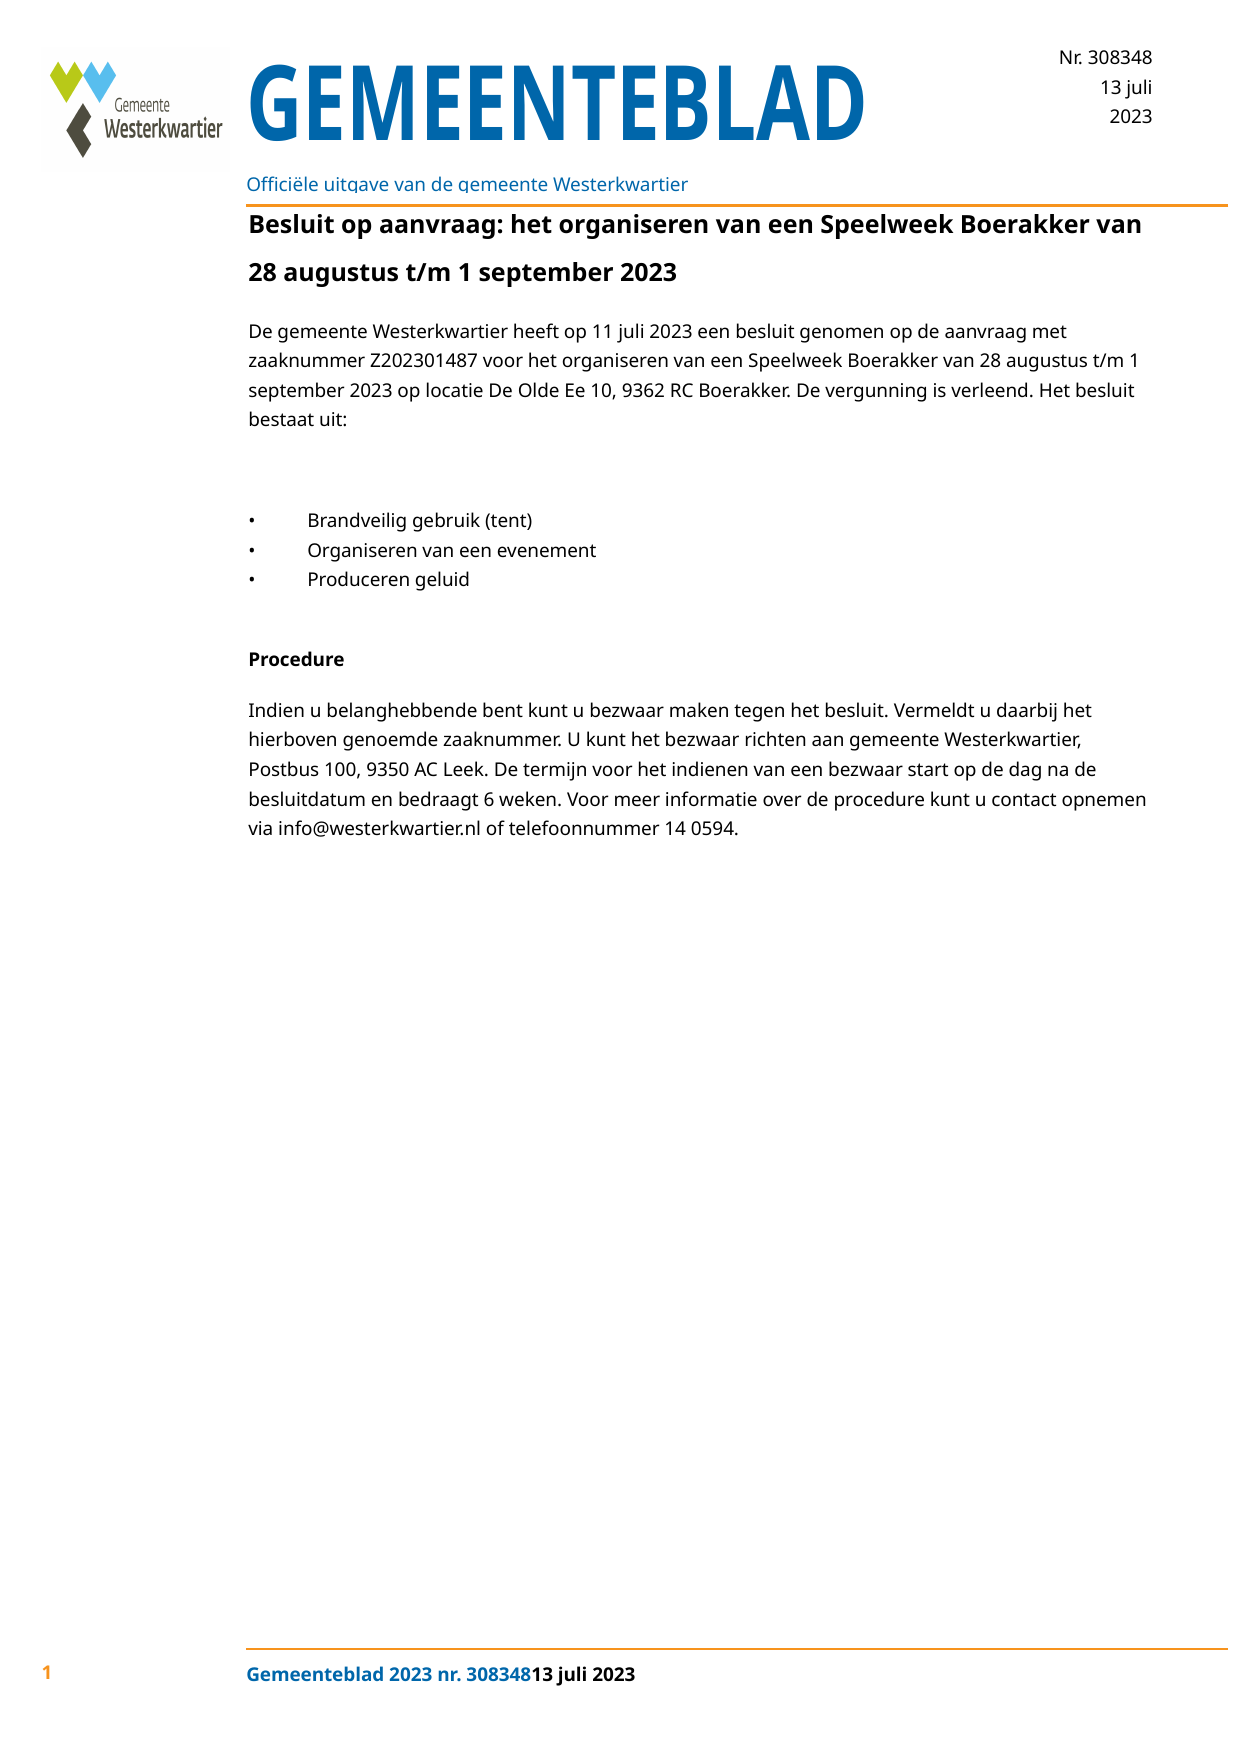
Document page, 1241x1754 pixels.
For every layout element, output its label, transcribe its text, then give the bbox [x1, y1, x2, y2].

text De gemeente Westerkwartier heeft op 11 juli 2023 een besluit genomen op de aanvraag met zaaknummer Z202301487 voor het organiseren van een Speelweek Boerakker van 28 augustus t/m 1 september 2023 op locatie De Olde Ee 10, 9362 RC Boerakker. De vergunning is verleend. Het besluit bestaat uit: [248, 318, 1152, 432]
text Besluit op aanvraag: het organiseren van een Speelweek Boerakker van 28 augustus t/m 1 september 2023 [248, 207, 1152, 288]
list Brandveilig gebruik (tent) [248, 507, 1152, 533]
picture [41, 47, 231, 172]
text Procedure [248, 647, 1152, 672]
text Indien u belanghebbende bent kunt u bezwaar maken tegen het besluit. Vermeldt u daarbij het hierboven genoemde zaaknummer. U kunt het bezwaar richten aan gemeente Westerkwartier, Postbus 100, 9350 AC Leek. De termijn voor het indienen van een bezwaar start op de dag na de besluitdatum en bedraagt 6 weken. Voor meer informatie over de procedure kunt u contact opnemen via info@westerkwartier.nl of telefoonnummer 14 0594. [248, 697, 1152, 841]
list Organiseren van een evenement [248, 537, 1152, 563]
list Produceren geluid [248, 567, 1152, 592]
